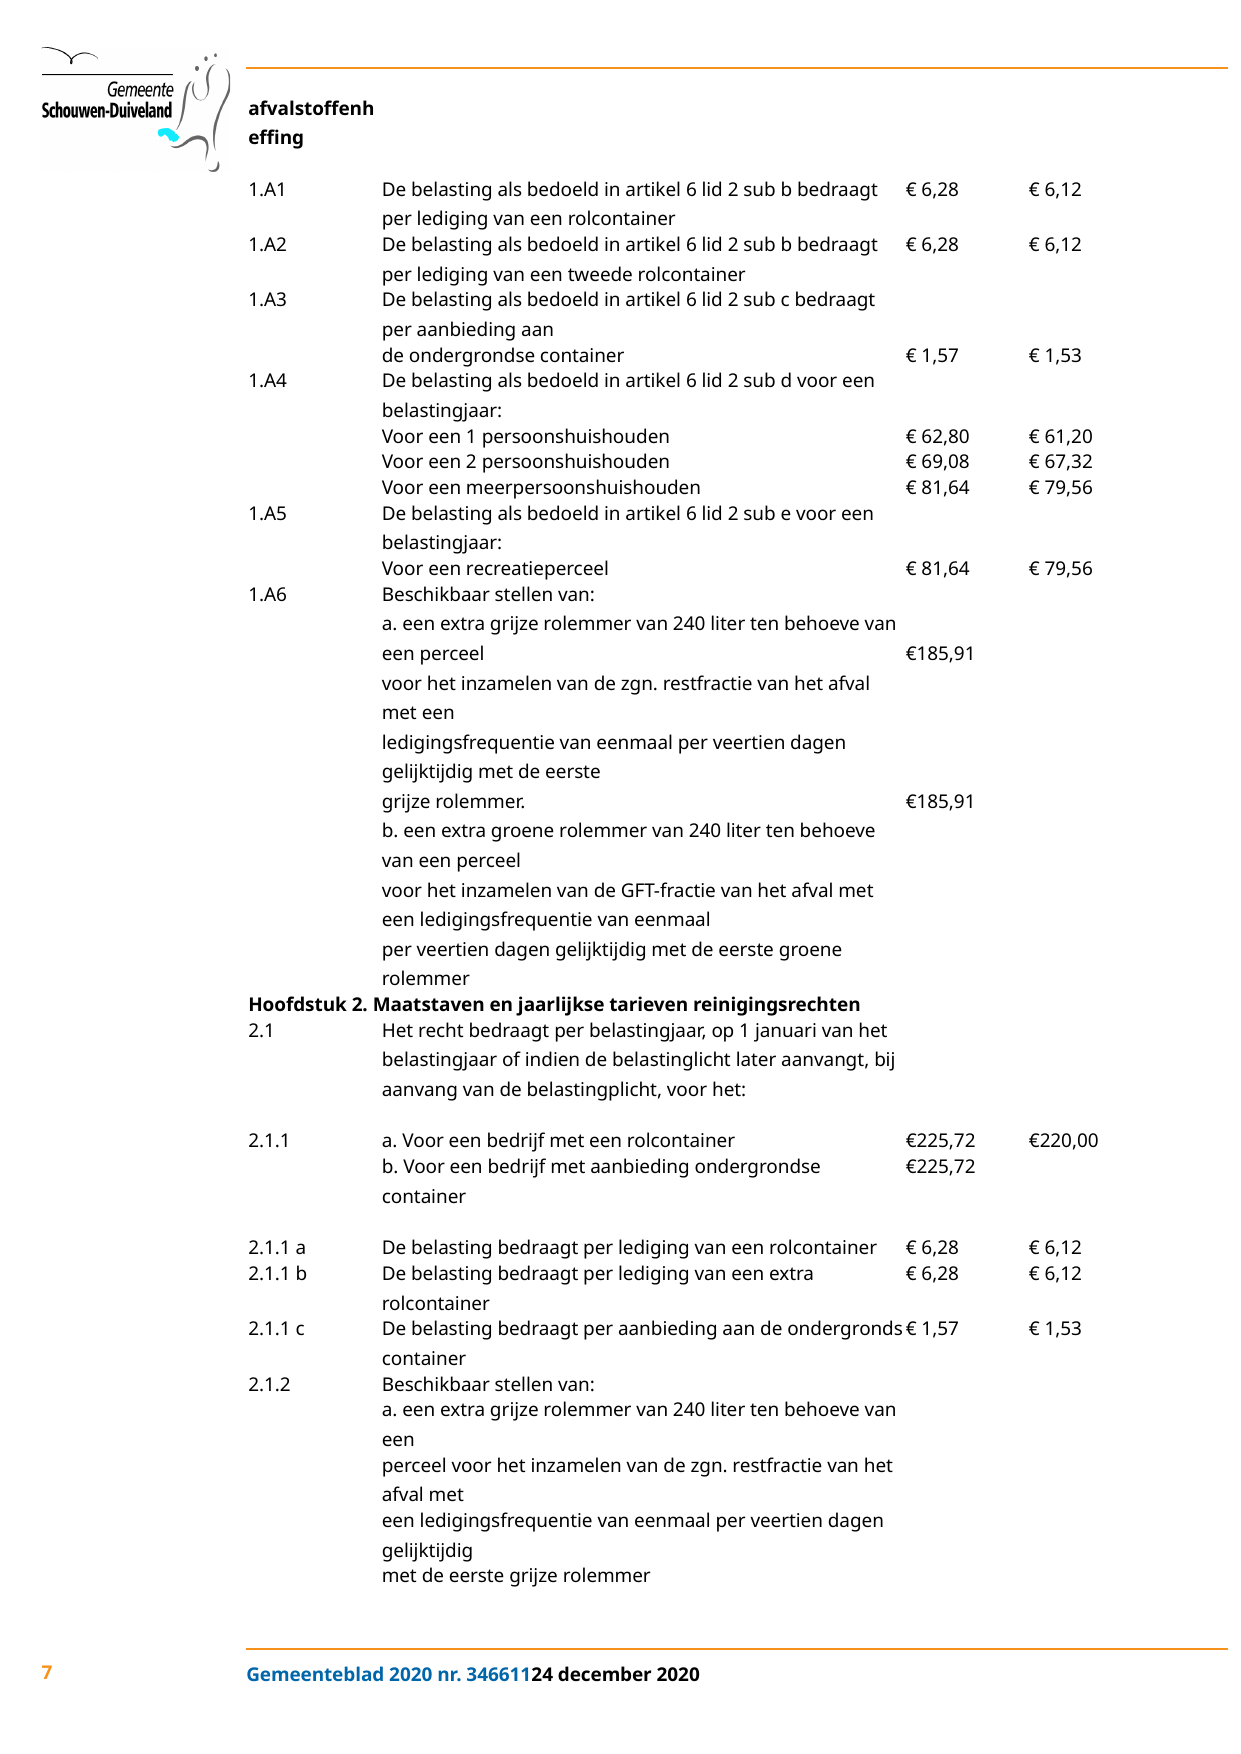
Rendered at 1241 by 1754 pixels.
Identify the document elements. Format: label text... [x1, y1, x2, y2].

table_cell € 67,32 [1029, 449, 1152, 474]
table_cell 2.1.2 [248, 1371, 382, 1397]
table_cell Hoofdstuk 2. Maatstaven en jaarlijkse tarieven reinigingsrechten [248, 991, 906, 1017]
table_cell €225,72 [906, 1128, 1029, 1153]
table_cell 2.1.1 [248, 1128, 382, 1153]
table_cell [248, 1507, 382, 1562]
table_cell 2.1.1 c [248, 1316, 382, 1371]
table_cell € 6,12 [1029, 1260, 1152, 1316]
table_cell [248, 423, 382, 448]
table_cell € 81,64 [906, 474, 1029, 500]
table_cell [906, 95, 1029, 150]
table_cell Beschikbaar stellen van: a. een extra grijze rolemmer van 240 liter ten behoeve van een perceel voor het inzamelen van de zgn. restfractie van het afval met een ledigingsfrequentie van eenmaal per veertien dagen gelijktijdig met de eerste grijze rolemmer. b. een extra groene rolemmer van 240 liter ten behoeve van een perceel voor het inzamelen van de GFT-fractie van het afval met een ledigingsfrequentie van eenmaal per veertien dagen gelijktijdig met de eerste groene rolemmer [382, 581, 906, 991]
table_cell € 79,56 [1029, 555, 1152, 581]
table_cell € 62,80 [906, 423, 1029, 448]
table_cell [1029, 500, 1152, 555]
table_cell [906, 1397, 1029, 1452]
table_cell [248, 1397, 382, 1452]
table_cell [382, 150, 906, 176]
table_cell [1029, 1563, 1152, 1588]
table_cell [1029, 1102, 1152, 1128]
table_cell 1.A6 [248, 581, 382, 991]
table_cell [906, 286, 1029, 342]
table_cell € 81,64 [906, 555, 1029, 581]
table_cell [1029, 1507, 1152, 1562]
table_cell 1.A4 [248, 368, 382, 423]
table_cell [906, 500, 1029, 555]
table_cell [248, 474, 382, 500]
table_cell € 6,12 [1029, 1235, 1152, 1260]
table_cell [906, 1452, 1029, 1507]
table_cell [248, 1102, 382, 1128]
table_cell 2.1.1 a [248, 1235, 382, 1260]
table_cell Het recht bedraagt per belastingjaar, op 1 januari van het belastingjaar of indien de belastinglicht later aanvangt, bij aanvang van de belastingplicht, voor het: [382, 1017, 906, 1102]
table_cell Voor een recreatieperceel [382, 555, 906, 581]
table_cell b. Voor een bedrijf met aanbieding ondergrondse container [382, 1154, 906, 1209]
table_cell [906, 150, 1029, 176]
table_cell 1.A1 [248, 176, 382, 231]
table_cell afvalstoffenheffing [248, 95, 382, 150]
table_cell [382, 1209, 906, 1234]
table_cell perceel voor het inzamelen van de zgn. restfractie van het afval met [382, 1452, 906, 1507]
table_cell een ledigingsfrequentie van eenmaal per veertien dagen gelijktijdig [382, 1507, 906, 1562]
table_cell 2.1 [248, 1017, 382, 1102]
table_cell [906, 1209, 1029, 1234]
table_cell [1029, 95, 1152, 150]
table_cell De belasting als bedoeld in artikel 6 lid 2 sub d voor een belastingjaar: [382, 368, 906, 423]
table_cell Voor een 2 persoonshuishouden [382, 449, 906, 474]
table_cell De belasting bedraagt per lediging van een rolcontainer [382, 1235, 906, 1260]
table_cell De belasting als bedoeld in artikel 6 lid 2 sub b bedraagt per lediging van een tweede rolcontainer [382, 231, 906, 286]
table_cell [906, 1017, 1029, 1102]
table_cell [382, 95, 906, 150]
table_cell €225,72 [906, 1154, 1029, 1209]
table_cell [1029, 1154, 1152, 1209]
table_cell € 6,12 [1029, 176, 1152, 231]
table_cell € 1,53 [1029, 342, 1152, 367]
table_cell [906, 368, 1029, 423]
table_cell € 6,28 [906, 1235, 1029, 1260]
table_cell € 79,56 [1029, 474, 1152, 500]
table_cell [1029, 1397, 1152, 1452]
table_cell [906, 1507, 1029, 1562]
table_cell [248, 1209, 382, 1234]
table_cell a. Voor een bedrijf met een rolcontainer [382, 1128, 906, 1153]
table_cell [906, 1563, 1029, 1588]
table_cell De belasting bedraagt per aanbieding aan de ondergronds container [382, 1316, 906, 1371]
table_cell [1029, 1209, 1152, 1234]
table_cell a. een extra grijze rolemmer van 240 liter ten behoeve van een [382, 1397, 906, 1452]
table_cell [906, 991, 1029, 1017]
table_cell 1.A3 [248, 286, 382, 342]
table_cell [1029, 1017, 1152, 1102]
table_cell Voor een meerpersoonshuishouden [382, 474, 906, 500]
table_cell [1029, 1371, 1152, 1397]
table_cell € 6,12 [1029, 231, 1152, 286]
table_cell €185,91 €185,91 [906, 581, 1029, 991]
table_cell [1029, 368, 1152, 423]
table_cell 1.A2 [248, 231, 382, 286]
table_cell € 6,28 [906, 1260, 1029, 1316]
table_cell [248, 342, 382, 367]
table_cell € 1,57 [906, 342, 1029, 367]
table_cell Beschikbaar stellen van: [382, 1371, 906, 1397]
table_cell de ondergrondse container [382, 342, 906, 367]
table_cell [1029, 150, 1152, 176]
table_cell [1029, 286, 1152, 342]
table_cell 2.1.1 b [248, 1260, 382, 1316]
table_cell [248, 1563, 382, 1588]
table_cell € 6,28 [906, 176, 1029, 231]
table_cell [248, 1154, 382, 1209]
table_cell De belasting als bedoeld in artikel 6 lid 2 sub b bedraagt per lediging van een rolcontainer [382, 176, 906, 231]
table_cell [248, 150, 382, 176]
table_cell [906, 1102, 1029, 1128]
table_cell [248, 555, 382, 581]
table_cell [1029, 991, 1152, 1017]
table_cell [248, 449, 382, 474]
table_cell 1.A5 [248, 500, 382, 555]
table_cell Voor een 1 persoonshuishouden [382, 423, 906, 448]
table_cell [248, 1452, 382, 1507]
picture [41, 47, 231, 172]
table_cell € 1,57 [906, 1316, 1029, 1371]
table_cell [906, 1371, 1029, 1397]
table_cell [1029, 1452, 1152, 1507]
table_cell met de eerste grijze rolemmer [382, 1563, 906, 1588]
table_cell €220,00 [1029, 1128, 1152, 1153]
table_cell De belasting als bedoeld in artikel 6 lid 2 sub c bedraagt per aanbieding aan [382, 286, 906, 342]
table_cell € 6,28 [906, 231, 1029, 286]
table_cell De belasting bedraagt per lediging van een extra rolcontainer [382, 1260, 906, 1316]
table_cell € 61,20 [1029, 423, 1152, 448]
table_cell [382, 1102, 906, 1128]
table_cell € 69,08 [906, 449, 1029, 474]
table_cell € 1,53 [1029, 1316, 1152, 1371]
table_cell De belasting als bedoeld in artikel 6 lid 2 sub e voor een belastingjaar: [382, 500, 906, 555]
table_cell [1029, 581, 1152, 991]
